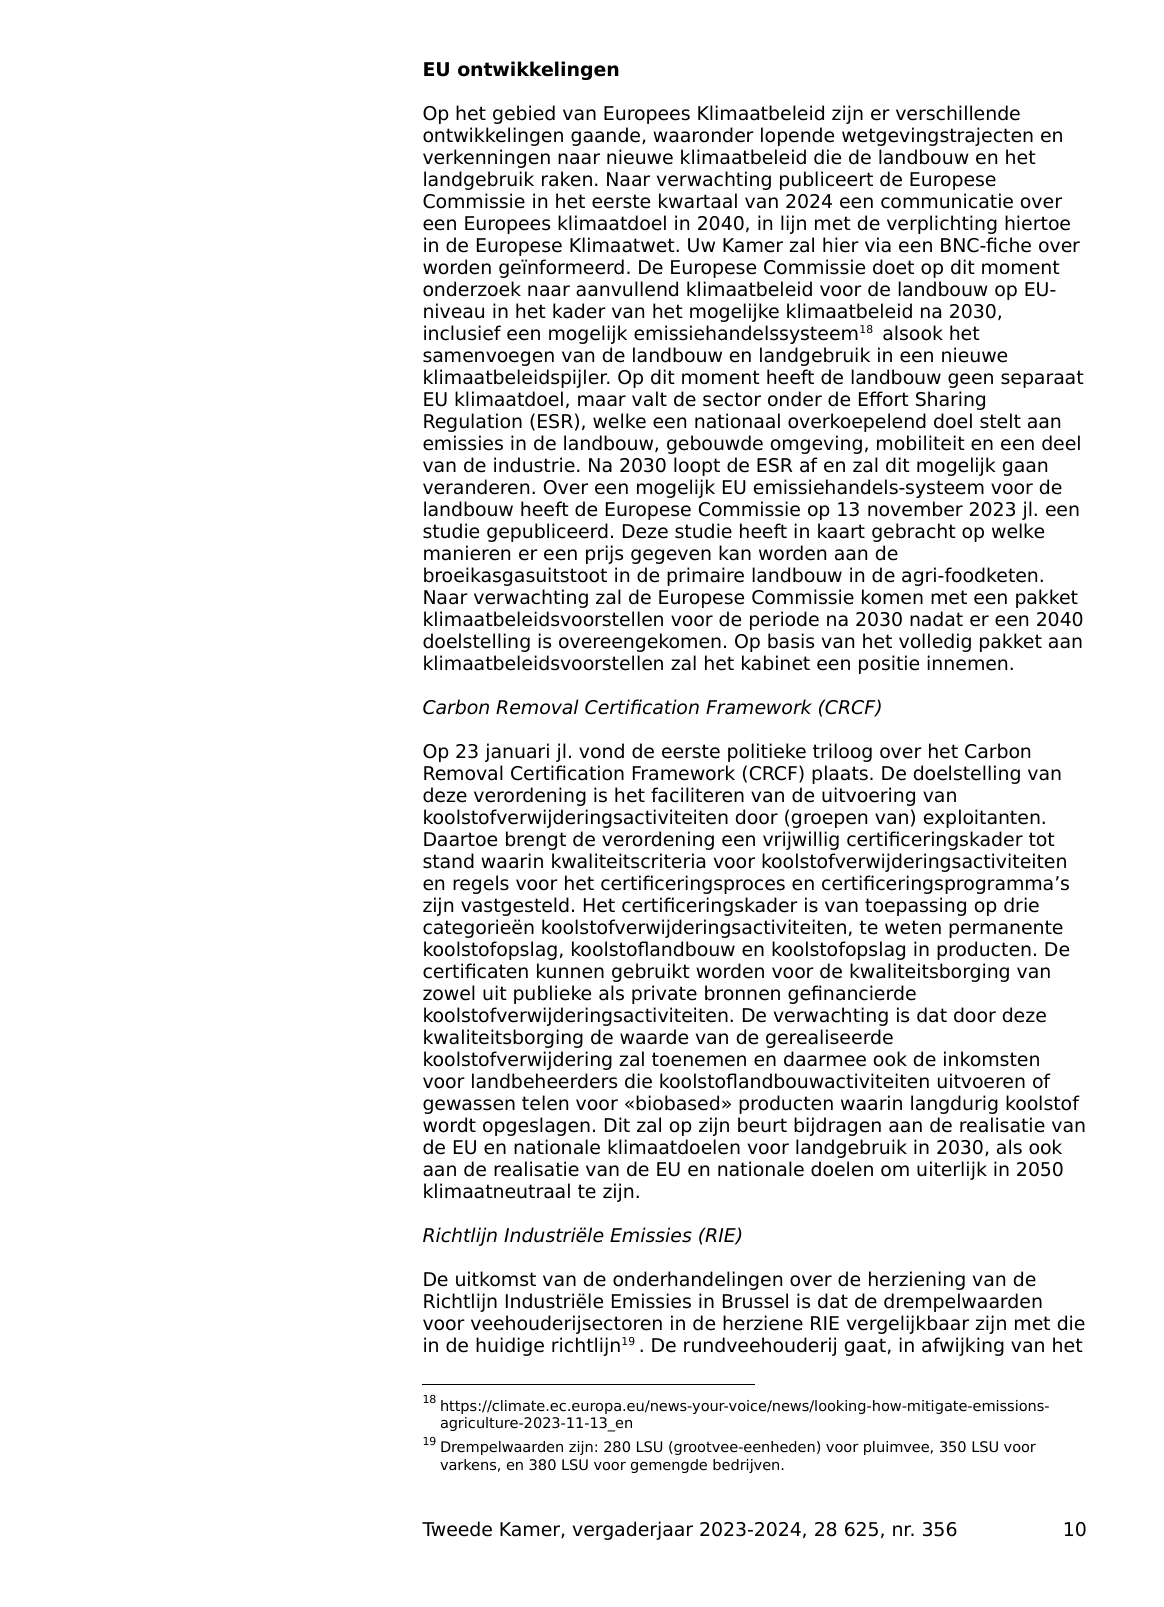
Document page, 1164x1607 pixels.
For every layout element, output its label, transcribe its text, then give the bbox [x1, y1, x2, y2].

text Drempelwaarden zijn: 280 LSU (grootvee-eenheden) voor pluimvee, 350 LSU voor varkens, en 380 LSU voor gemengde bedrijven. [422, 1435, 1087, 1474]
subtitle EU ontwikkelingen [422, 59, 1087, 81]
text Op 23 januari jl. vond de eerste politieke triloog over het Carbon Removal Certification Framework (CRCF) plaats. De doelstelling van deze verordening is het faciliteren van de uitvoering van koolstofverwijderingsactiviteiten door (groepen van) exploitanten. Daartoe brengt de verordening een vrijwillig certificeringskader tot stand waarin kwaliteitscriteria voor koolstofverwijderingsactiviteiten en regels voor het certificeringsproces en certificeringsprogramma’s zijn vastgesteld. Het certificeringskader is van toepassing op drie categorieën koolstofverwijderingsactiviteiten, te weten permanente koolstofopslag, koolstoflandbouw en koolstofopslag in producten. De certificaten kunnen gebruikt worden voor de kwaliteitsborging van zowel uit publieke als private bronnen gefinancierde koolstofverwijderingsactiviteiten. De verwachting is dat door deze kwaliteitsborging de waarde van de gerealiseerde koolstofverwijdering zal toenemen en daarmee ook de inkomsten voor landbeheerders die koolstoflandbouwactiviteiten uitvoeren of gewassen telen voor «biobased» producten waarin langdurig koolstof wordt opgeslagen. Dit zal op zijn beurt bijdragen aan de realisatie van de EU en nationale klimaatdoelen voor landgebruik in 2030, als ook aan de realisatie van de EU en nationale doelen om uiterlijk in 2050 klimaatneutraal te zijn. [422, 741, 1087, 1203]
text https://climate.ec.europa.eu/news-your-voice/news/looking-how-mitigate-emissions-agriculture-2023-11-13_en [422, 1393, 1087, 1432]
text De uitkomst van de onderhandelingen over de herziening van de Richtlijn Industriële Emissies in Brussel is dat de drempelwaarden voor veehouderijsectoren in de herziene RIE vergelijkbaar zijn met die in de huidige richtlijn. De rundveehouderij gaat, in afwijking van het [422, 1269, 1087, 1357]
text Op het gebied van Europees Klimaatbeleid zijn er verschillende ontwikkelingen gaande, waaronder lopende wetgevingstrajecten en verkenningen naar nieuwe klimaatbeleid die de landbouw en het landgebruik raken. Naar verwachting publiceert de Europese Commissie in het eerste kwartaal van 2024 een communicatie over een Europees klimaatdoel in 2040, in lijn met de verplichting hiertoe in de Europese Klimaatwet. Uw Kamer zal hier via een BNC-fiche over worden geïnformeerd. De Europese Commissie doet op dit moment onderzoek naar aanvullend klimaatbeleid voor de landbouw op EU-niveau in het kader van het mogelijke klimaatbeleid na 2030, inclusief een mogelijk emissiehandelssysteem alsook het samenvoegen van de landbouw en landgebruik in een nieuwe klimaatbeleidspijler. Op dit moment heeft de landbouw geen separaat EU klimaatdoel, maar valt de sector onder de Effort Sharing Regulation (ESR), welke een nationaal overkoepelend doel stelt aan emissies in de landbouw, gebouwde omgeving, mobiliteit en een deel van de industrie. Na 2030 loopt de ESR af en zal dit mogelijk gaan veranderen. Over een mogelijk EU emissiehandels-systeem voor de landbouw heeft de Europese Commissie op 13 november 2023 jl. een studie gepubliceerd. Deze studie heeft in kaart gebracht op welke manieren er een prijs gegeven kan worden aan de broeikasgasuitstoot in de primaire landbouw in de agri-foodketen. Naar verwachting zal de Europese Commissie komen met een pakket klimaatbeleidsvoorstellen voor de periode na 2030 nadat er een 2040 doelstelling is overeengekomen. Op basis van het volledig pakket aan klimaatbeleidsvoorstellen zal het kabinet een positie innemen. [422, 103, 1087, 675]
subtitle Carbon Removal Certification Framework (CRCF) [422, 697, 1087, 719]
subtitle Richtlijn Industriële Emissies (RIE) [422, 1225, 1087, 1247]
